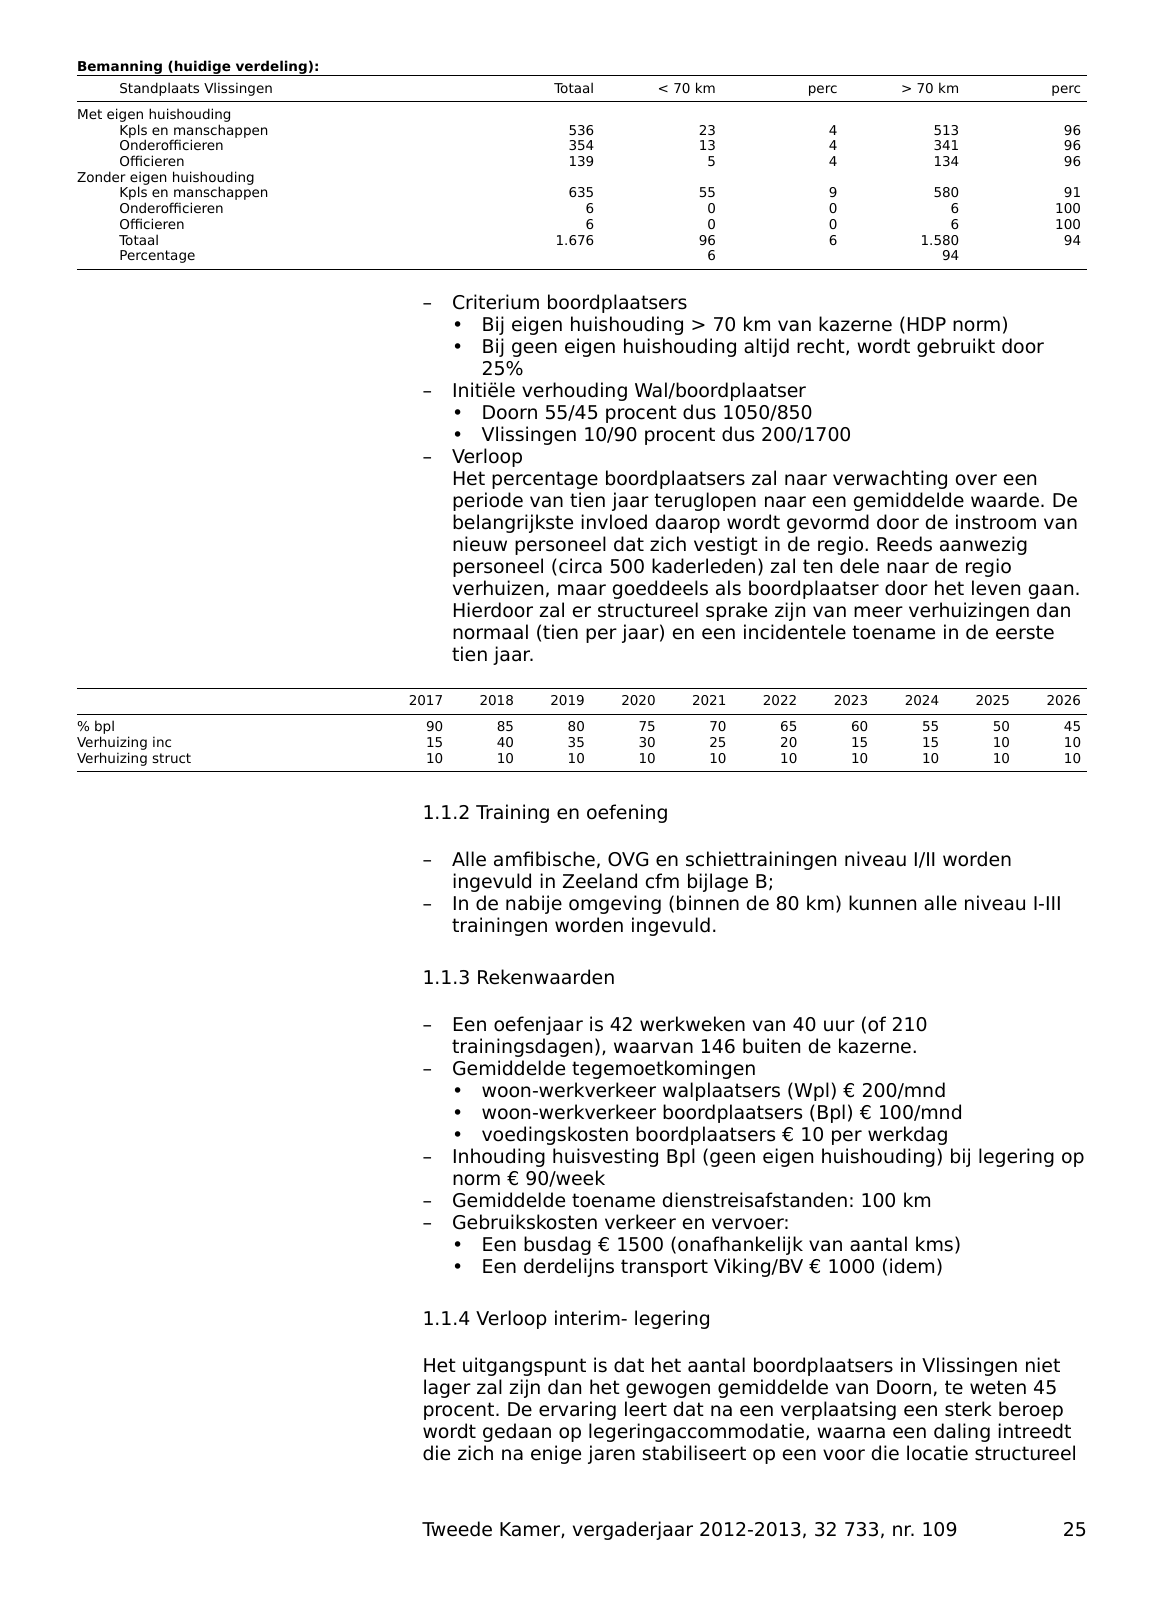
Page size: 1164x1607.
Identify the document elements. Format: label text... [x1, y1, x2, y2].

table_cell [77, 217, 113, 232]
table_cell 23 [600, 123, 722, 138]
table_header Bemanning (huidige verdeling): [77, 59, 1087, 75]
table_cell [77, 138, 113, 154]
table_cell 55 [874, 715, 945, 735]
table_cell 134 [843, 154, 965, 169]
text – Gemiddelde tegemoetkomingen [422, 1058, 1087, 1080]
text – Alle amfibische, OVG en schiettrainingen niveau I/II worden ingevuld in Zeeland cfm bijlage B; [422, 849, 1087, 893]
text • Bij eigen huishouding > 70 km van kazerne (HDP norm) [452, 314, 1087, 336]
table_cell 50 [945, 715, 1016, 735]
table_cell 10 [803, 751, 874, 771]
table_cell 100 [965, 201, 1087, 217]
text – Gemiddelde toename dienstreisafstanden: 100 km [422, 1190, 1087, 1212]
table_cell [478, 248, 600, 269]
table_cell 10 [661, 751, 732, 771]
table_cell [600, 170, 722, 185]
table_cell Standplaats Vlissingen [113, 76, 478, 101]
table_cell 96 [965, 138, 1087, 154]
table_cell 536 [478, 123, 600, 138]
text – Initiële verhouding Wal/boordplaatser [422, 380, 1087, 402]
table_cell 25 [661, 735, 732, 751]
table_cell perc [722, 76, 843, 101]
table_cell [843, 102, 965, 122]
table_cell 5 [600, 154, 722, 169]
subtitle 1.1.3 Rekenwaarden [422, 967, 1087, 989]
table_cell 10 [520, 751, 591, 771]
table_cell 4 [722, 154, 843, 169]
table_cell Met eigen huishouding [77, 102, 478, 122]
table_cell 20 [732, 735, 803, 751]
table_cell 1.676 [478, 233, 600, 248]
table_cell 96 [965, 123, 1087, 138]
table_header 2020 [591, 689, 661, 713]
table_cell > 70 km [843, 76, 965, 101]
table_cell 6 [600, 248, 722, 269]
table_cell 10 [732, 751, 803, 771]
table_cell Onderofficieren [113, 138, 478, 154]
table_header 2022 [732, 689, 803, 713]
table_cell 6 [843, 201, 965, 217]
table_cell 6 [843, 217, 965, 232]
table_cell 45 [1016, 715, 1087, 735]
table_cell 0 [600, 217, 722, 232]
table_cell [77, 154, 113, 169]
table_cell 9 [722, 185, 843, 201]
table_cell 341 [843, 138, 965, 154]
table_cell 96 [600, 233, 722, 248]
table_cell 0 [722, 217, 843, 232]
table_cell Verhuizing struct [77, 751, 378, 771]
table_cell 354 [478, 138, 600, 154]
text • woon-werkverkeer boordplaatsers (Bpl) € 100/mnd [452, 1102, 1087, 1124]
table_cell 10 [591, 751, 661, 771]
table_cell 75 [591, 715, 661, 735]
table_cell 635 [478, 185, 600, 201]
table_cell 0 [722, 201, 843, 217]
text – In de nabije omgeving (binnen de 80 km) kunnen alle niveau I-III trainingen worden ingevuld. [422, 893, 1087, 937]
text • Bij geen eigen huishouding altijd recht, wordt gebruikt door 25% [452, 336, 1087, 380]
table_cell 35 [520, 735, 591, 751]
table_cell 6 [478, 201, 600, 217]
table_cell Verhuizing inc [77, 735, 378, 751]
table_cell Officieren [113, 154, 478, 169]
table_header 2018 [449, 689, 519, 713]
table_header 2021 [661, 689, 732, 713]
table_cell 94 [965, 233, 1087, 248]
table_cell [77, 233, 113, 248]
table_cell 139 [478, 154, 600, 169]
table_cell 0 [600, 201, 722, 217]
text Het uitgangspunt is dat het aantal boordplaatsers in Vlissingen niet lager zal zijn dan het gewogen gemiddelde van Doorn, te weten 45 procent. De ervaring leert dat na een verplaatsing een sterk beroep wordt gedaan op legeringaccommodatie, waarna een daling intreedt die zich na enige jaren stabiliseert op een voor die locatie structureel [422, 1355, 1087, 1465]
table_cell Kpls en manschappen [113, 185, 478, 201]
table_cell [77, 123, 113, 138]
table_cell 40 [449, 735, 519, 751]
table_cell Kpls en manschappen [113, 123, 478, 138]
text • voedingskosten boordplaatsers € 10 per werkdag [452, 1124, 1087, 1146]
table_cell 6 [478, 217, 600, 232]
table_cell 91 [965, 185, 1087, 201]
table_cell 10 [874, 751, 945, 771]
table_cell Onderofficieren [113, 201, 478, 217]
table_cell [843, 170, 965, 185]
table_cell [77, 248, 113, 269]
text • Een derdelijns transport Viking/BV € 1000 (idem) [452, 1256, 1087, 1278]
table_cell 55 [600, 185, 722, 201]
table_cell 10 [945, 751, 1016, 771]
table_cell 1.580 [843, 233, 965, 248]
table_cell 15 [378, 735, 449, 751]
table_header 2026 [1016, 689, 1087, 713]
table_cell 80 [520, 715, 591, 735]
table_cell [600, 102, 722, 122]
table_header [77, 689, 378, 713]
table_cell 10 [945, 735, 1016, 751]
table_header 2017 [378, 689, 449, 713]
subtitle 1.1.2 Training en oefening [422, 802, 1087, 824]
text – Gebruikskosten verkeer en vervoer: [422, 1212, 1087, 1234]
table_cell [77, 185, 113, 201]
table_cell [965, 102, 1087, 122]
table_cell [722, 102, 843, 122]
table_header 2024 [874, 689, 945, 713]
table_cell 580 [843, 185, 965, 201]
table_cell Totaal [113, 233, 478, 248]
text • Doorn 55/45 procent dus 1050/850 [452, 402, 1087, 424]
table_cell 85 [449, 715, 519, 735]
table_cell % bpl [77, 715, 378, 735]
table_cell [77, 76, 113, 101]
table_cell 100 [965, 217, 1087, 232]
table_cell 60 [803, 715, 874, 735]
table_cell 10 [1016, 751, 1087, 771]
table_cell 10 [449, 751, 519, 771]
table_cell 4 [722, 138, 843, 154]
table_cell 10 [378, 751, 449, 771]
text – Een oefenjaar is 42 werkweken van 40 uur (of 210 trainingsdagen), waarvan 146 buiten de kazerne. [422, 1014, 1087, 1058]
table_cell 513 [843, 123, 965, 138]
table_cell 65 [732, 715, 803, 735]
table_cell 96 [965, 154, 1087, 169]
table_cell 6 [722, 233, 843, 248]
subtitle 1.1.4 Verloop interim- legering [422, 1308, 1087, 1330]
table_cell [965, 170, 1087, 185]
text – Criterium boordplaatsers [422, 292, 1087, 314]
table_header 2023 [803, 689, 874, 713]
text – Inhouding huisvesting Bpl (geen eigen huishouding) bij legering op norm € 90/week [422, 1146, 1087, 1190]
table_cell 15 [803, 735, 874, 751]
table_cell [965, 248, 1087, 269]
table_cell Percentage [113, 248, 478, 269]
table_cell 94 [843, 248, 965, 269]
text • Vlissingen 10/90 procent dus 200/1700 [452, 424, 1087, 446]
table_cell Totaal [478, 76, 600, 101]
table_cell [722, 248, 843, 269]
table_cell 70 [661, 715, 732, 735]
text • Een busdag € 1500 (onafhankelijk van aantal kms) [452, 1234, 1087, 1256]
table_cell [77, 201, 113, 217]
text Het percentage boordplaatsers zal naar verwachting over een periode van tien jaar teruglopen naar een gemiddelde waarde. De belangrijkste invloed daarop wordt gevormd door de instroom van nieuw personeel dat zich vestigt in de regio. Reeds aanwezig personeel (circa 500 kaderleden) zal ten dele naar de regio verhuizen, maar goeddeels als boordplaatser door het leven gaan. Hierdoor zal er structureel sprake zijn van meer verhuizingen dan normaal (tien per jaar) en een incidentele toename in de eerste tien jaar. [452, 468, 1087, 666]
table_cell 15 [874, 735, 945, 751]
table_cell [722, 170, 843, 185]
table_cell [478, 102, 600, 122]
table_cell [478, 170, 600, 185]
table_header 2019 [520, 689, 591, 713]
table_cell 4 [722, 123, 843, 138]
table_cell 13 [600, 138, 722, 154]
table_cell Officieren [113, 217, 478, 232]
table_cell 10 [1016, 735, 1087, 751]
table_cell < 70 km [600, 76, 722, 101]
table_cell Zonder eigen huishouding [77, 170, 478, 185]
text • woon-werkverkeer walplaatsers (Wpl) € 200/mnd [452, 1080, 1087, 1102]
table_cell perc [965, 76, 1087, 101]
table_cell 90 [378, 715, 449, 735]
table_header 2025 [945, 689, 1016, 713]
table_cell 30 [591, 735, 661, 751]
text – Verloop [422, 446, 1087, 468]
